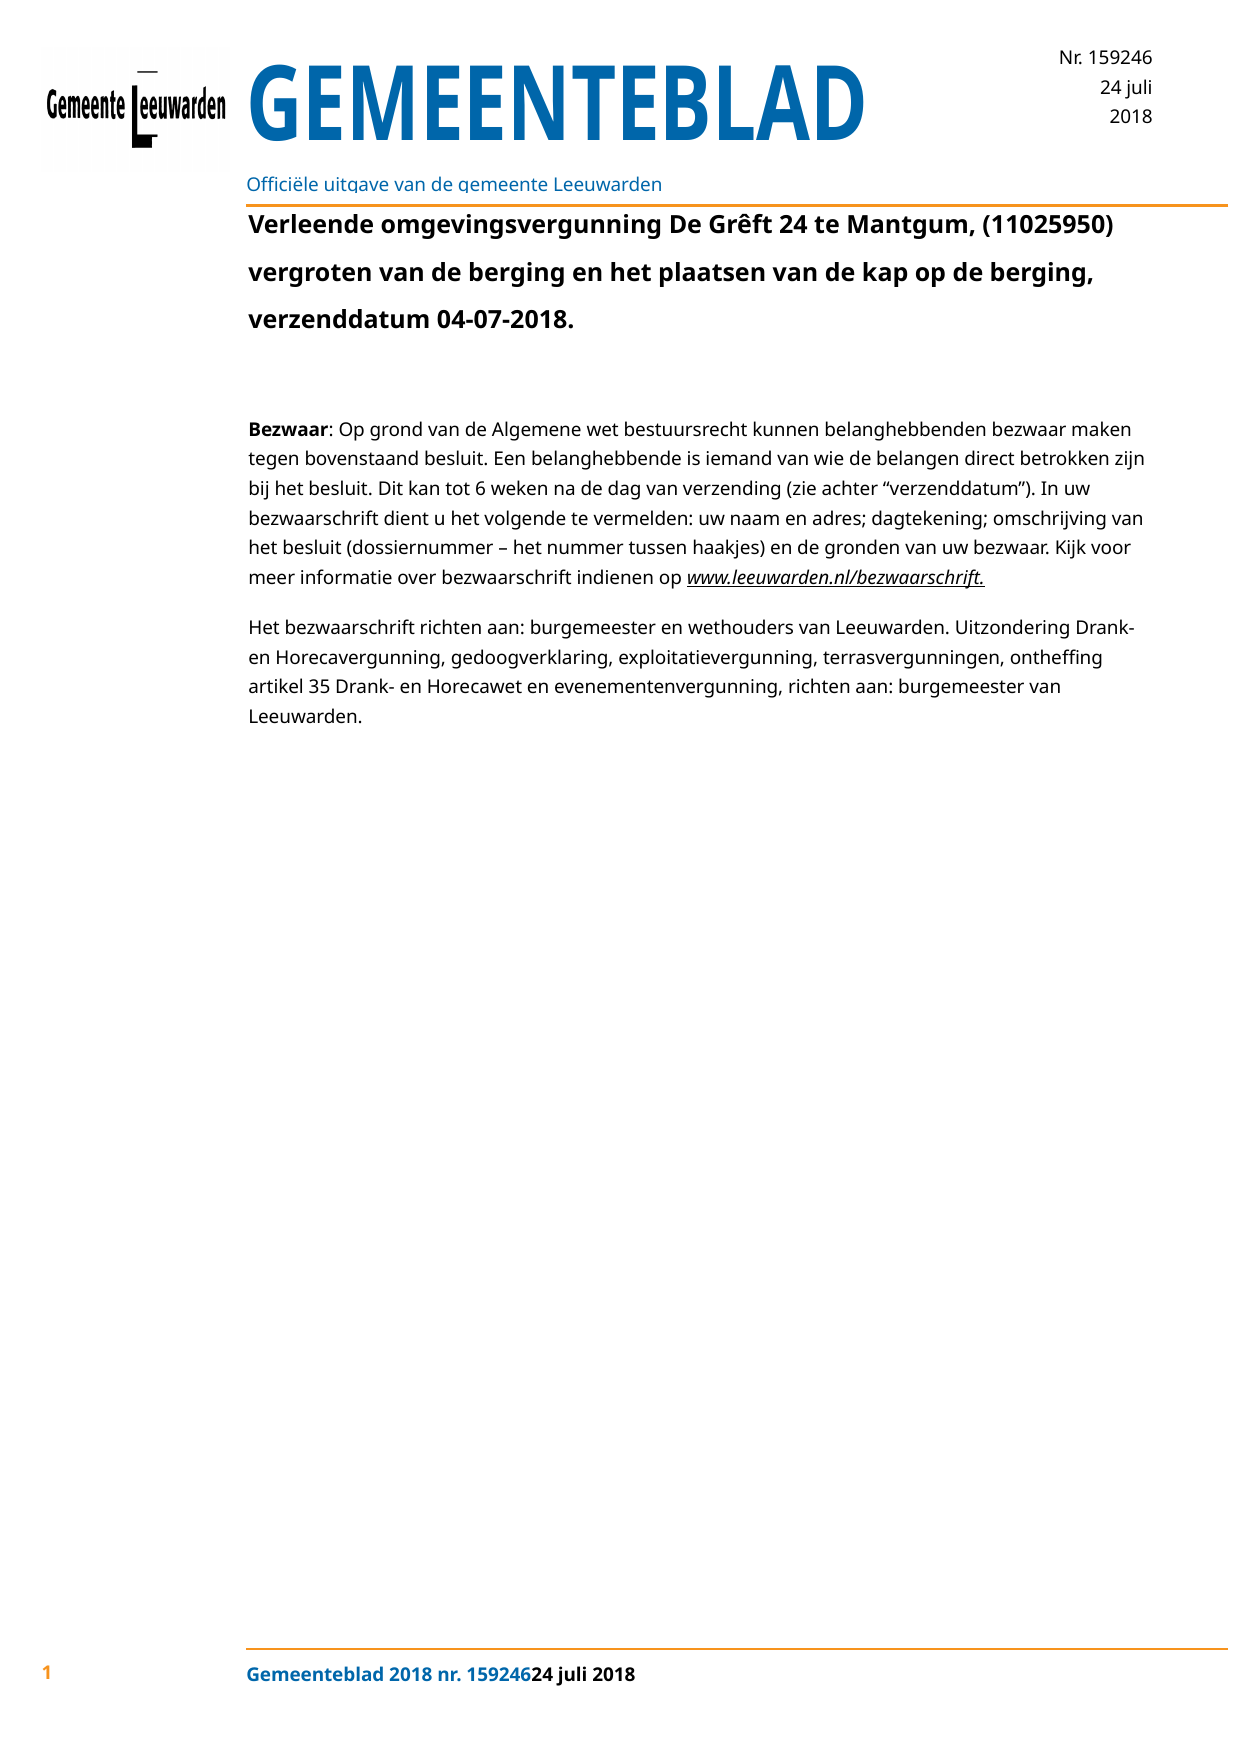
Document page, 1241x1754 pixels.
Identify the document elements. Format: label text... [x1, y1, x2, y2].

text Bezwaar: Op grond van de Algemene wet bestuursrecht kunnen belanghebbenden bezwaar maken tegen bovenstaand besluit. Een belanghebbende is iemand van wie de belangen direct betrokken zijn bij het besluit. Dit kan tot 6 weken na de dag van verzending (zie achter “verzenddatum”). In uw bezwaarschrift dient u het volgende te vermelden: uw naam en adres; dagtekening; omschrijving van het besluit (dossiernummer – het nummer tussen haakjes) en de gronden van uw bezwaar. Kijk voor meer informatie over bezwaarschrift indienen op www.leeuwarden.nl/bezwaarschrift. [248, 416, 1152, 589]
picture [41, 47, 231, 172]
text Verleende omgevingsvergunning De Grêft 24 te Mantgum, (11025950) vergroten van de berging en het plaatsen van de kap op de berging, verzenddatum 04-07-2018. [248, 207, 1152, 336]
text Het bezwaarschrift richten aan: burgemeester en wethouders van Leeuwarden. Uitzondering Drank- en Horecavergunning, gedoogverklaring, exploitatievergunning, terrasvergunningen, ontheffing artikel 35 Drank- en Horecawet en evenementenvergunning, richten aan: burgemeester van Leeuwarden. [248, 614, 1152, 729]
